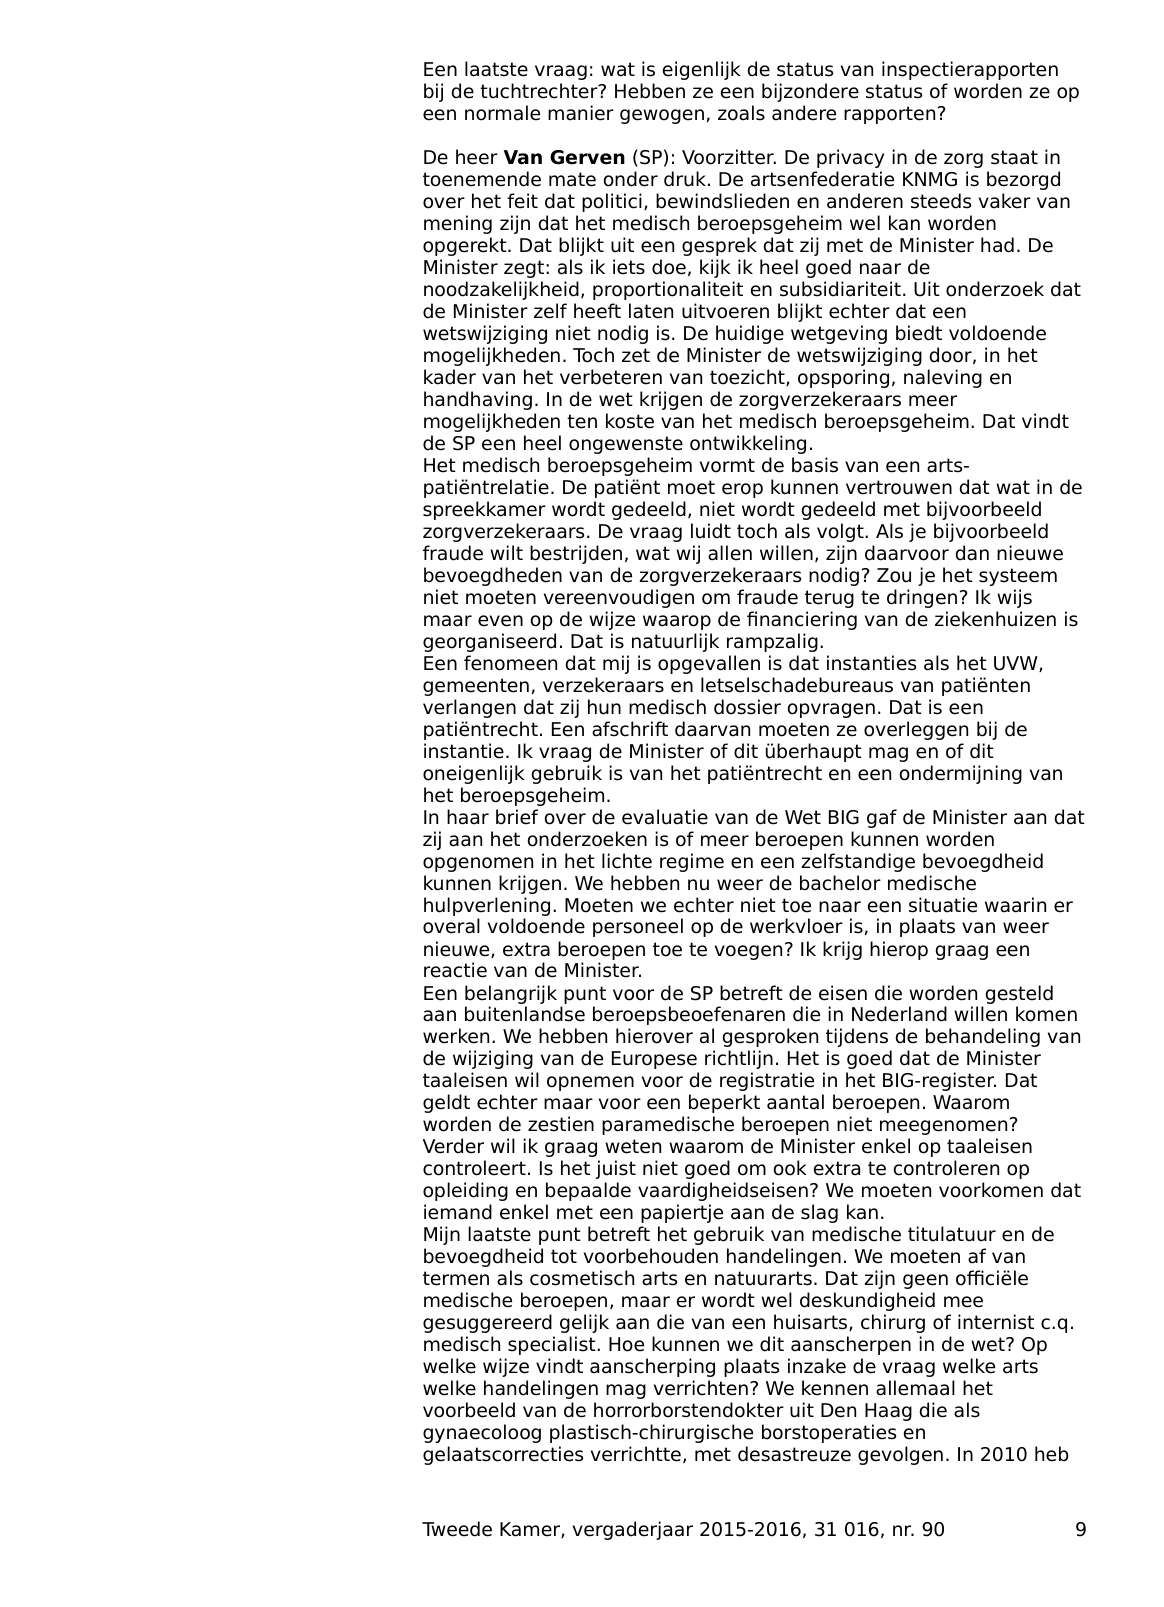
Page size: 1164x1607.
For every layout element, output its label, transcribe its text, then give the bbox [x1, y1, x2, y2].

text Een belangrijk punt voor de SP betreft de eisen die worden gesteld aan buitenlandse beroepsbeoefenaren die in Nederland willen komen werken. We hebben hierover al gesproken tijdens de behandeling van de wijziging van de Europese richtlijn. Het is goed dat de Minister taaleisen wil opnemen voor de registratie in het BIG-register. Dat geldt echter maar voor een beperkt aantal beroepen. Waarom worden de zestien paramedische beroepen niet meegenomen? Verder wil ik graag weten waarom de Minister enkel op taaleisen controleert. Is het juist niet goed om ook extra te controleren op opleiding en bepaalde vaardigheidseisen? We moeten voorkomen dat iemand enkel met een papiertje aan de slag kan. [422, 982, 1087, 1224]
text Een fenomeen dat mij is opgevallen is dat instanties als het UVW, gemeenten, verzekeraars en letselschadebureaus van patiënten verlangen dat zij hun medisch dossier opvragen. Dat is een patiëntrecht. Een afschrift daarvan moeten ze overleggen bij de instantie. Ik vraag de Minister of dit überhaupt mag en of dit oneigenlijk gebruik is van het patiëntrecht en een ondermijning van het beroepsgeheim. [422, 653, 1087, 807]
text Het medisch beroepsgeheim vormt de basis van een arts-patiëntrelatie. De patiënt moet erop kunnen vertrouwen dat wat in de spreekkamer wordt gedeeld, niet wordt gedeeld met bijvoorbeeld zorgverzekeraars. De vraag luidt toch als volgt. Als je bijvoorbeeld fraude wilt bestrijden, wat wij allen willen, zijn daarvoor dan nieuwe bevoegdheden van de zorgverzekeraars nodig? Zou je het systeem niet moeten vereenvoudigen om fraude terug te dringen? Ik wijs maar even op de wijze waarop de financiering van de ziekenhuizen is georganiseerd. Dat is natuurlijk rampzalig. [422, 455, 1087, 653]
text Mijn laatste punt betreft het gebruik van medische titulatuur en de bevoegdheid tot voorbehouden handelingen. We moeten af van termen als cosmetisch arts en natuurarts. Dat zijn geen officiële medische beroepen, maar er wordt wel deskundigheid mee gesuggereerd gelijk aan die van een huisarts, chirurg of internist c.q. medisch specialist. Hoe kunnen we dit aanscherpen in de wet? Op welke wijze vindt aanscherping plaats inzake de vraag welke arts welke handelingen mag verrichten? We kennen allemaal het voorbeeld van de horrorborstendokter uit Den Haag die als gynaecoloog plastisch-chirurgische borstoperaties en gelaatscorrecties verrichtte, met desastreuze gevolgen. In 2010 heb [422, 1224, 1087, 1466]
text In haar brief over de evaluatie van de Wet BIG gaf de Minister aan dat zij aan het onderzoeken is of meer beroepen kunnen worden opgenomen in het lichte regime en een zelfstandige bevoegdheid kunnen krijgen. We hebben nu weer de bachelor medische hulpverlening. Moeten we echter niet toe naar een situatie waarin er overal voldoende personeel op de werkvloer is, in plaats van weer nieuwe, extra beroepen toe te voegen? Ik krijg hierop graag een reactie van de Minister. [422, 807, 1087, 982]
text Een laatste vraag: wat is eigenlijk de status van inspectierapporten bij de tuchtrechter? Hebben ze een bijzondere status of worden ze op een normale manier gewogen, zoals andere rapporten? [422, 59, 1087, 125]
text De heer Van Gerven (SP): Voorzitter. De privacy in de zorg staat in toenemende mate onder druk. De artsenfederatie KNMG is bezorgd over het feit dat politici, bewindslieden en anderen steeds vaker van mening zijn dat het medisch beroepsgeheim wel kan worden opgerekt. Dat blijkt uit een gesprek dat zij met de Minister had. De Minister zegt: als ik iets doe, kijk ik heel goed naar de noodzakelijkheid, proportionaliteit en subsidiariteit. Uit onderzoek dat de Minister zelf heeft laten uitvoeren blijkt echter dat een wetswijziging niet nodig is. De huidige wetgeving biedt voldoende mogelijkheden. Toch zet de Minister de wetswijziging door, in het kader van het verbeteren van toezicht, opsporing, naleving en handhaving. In de wet krijgen de zorgverzekeraars meer mogelijkheden ten koste van het medisch beroepsgeheim. Dat vindt de SP een heel ongewenste ontwikkeling. [422, 147, 1087, 455]
